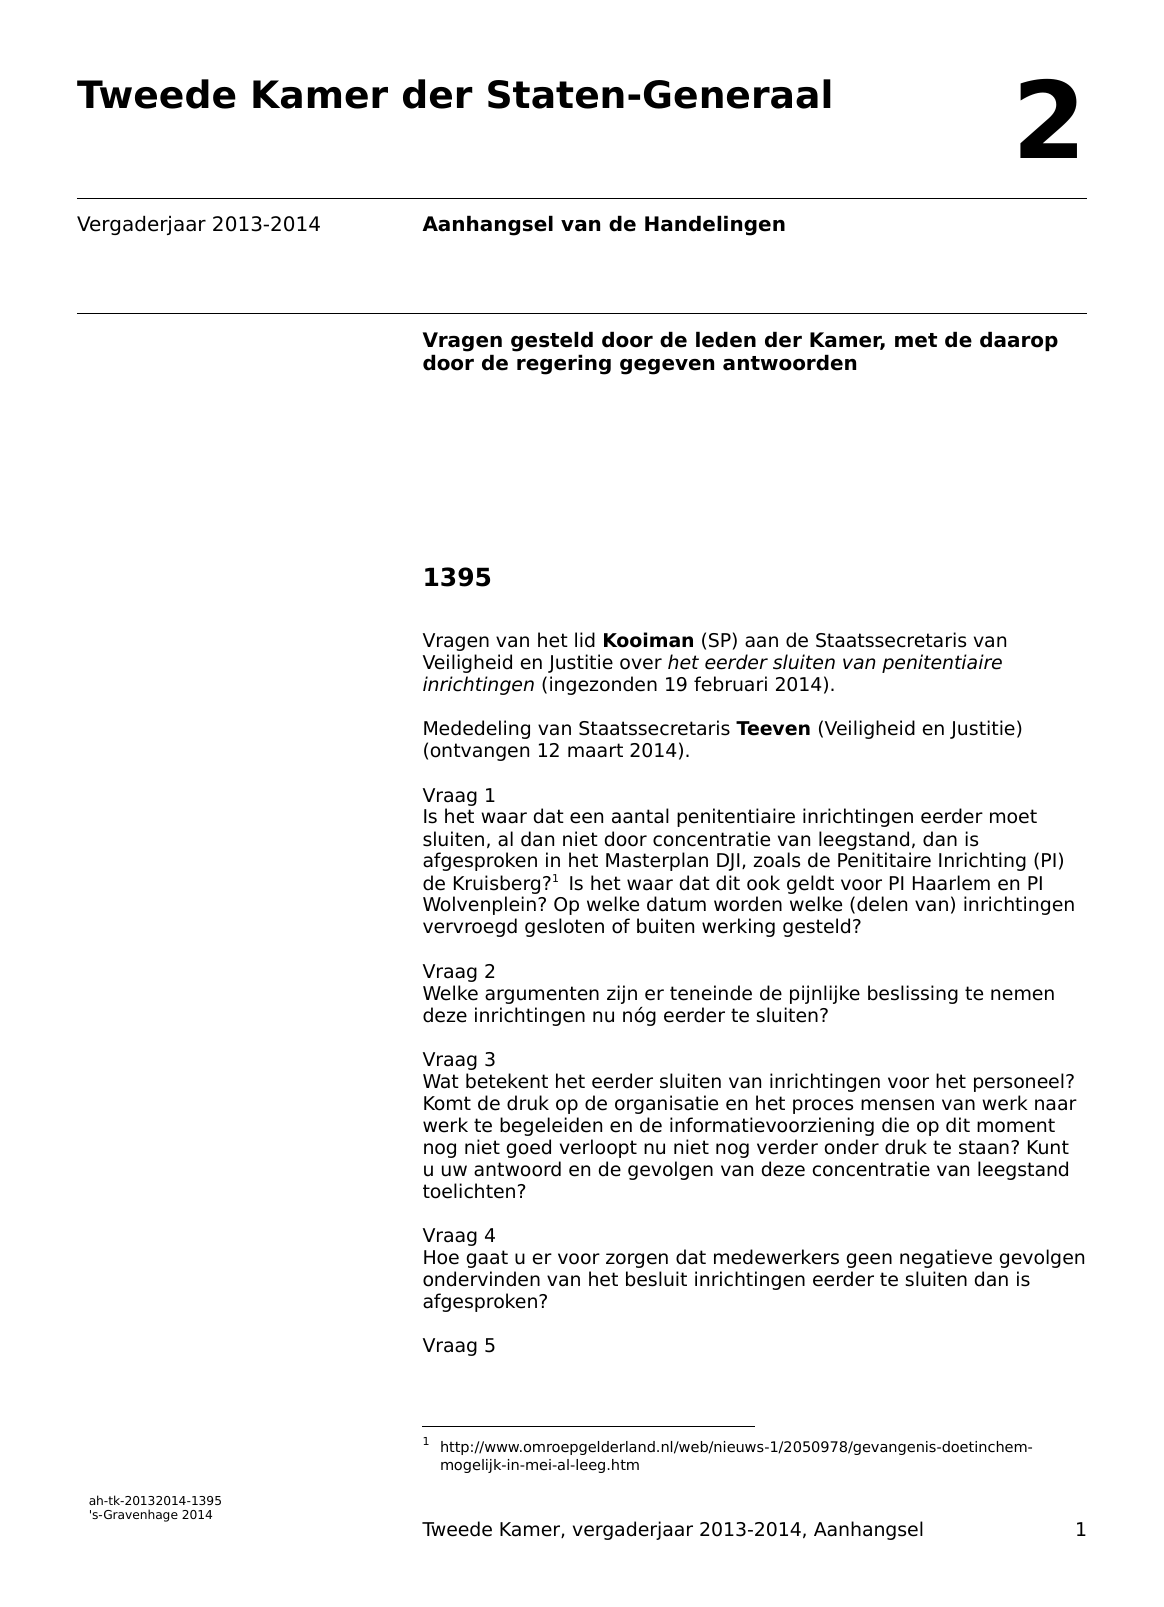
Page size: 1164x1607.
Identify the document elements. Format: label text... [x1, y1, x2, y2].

table_header Tweede Kamer der Staten-Generaal [77, 59, 886, 198]
text Vraag 5 [422, 1335, 1087, 1357]
text Welke argumenten zijn er teneinde de pijnlijke beslissing te nemen deze inrichtingen nu nóg eerder te sluiten? [422, 982, 1087, 1026]
text 1395 [422, 563, 1087, 592]
text Mededeling van Staatssecretaris Teeven (Veiligheid en Justitie) (ontvangen 12 maart 2014). [422, 718, 1087, 762]
table_cell Aanhangsel van de Handelingen [422, 199, 1087, 313]
table_cell [77, 314, 422, 375]
text Vraag 2 [422, 961, 1087, 982]
text Vraag 3 [422, 1049, 1087, 1071]
text 's-Gravenhage 2014 [88, 1508, 323, 1522]
table_cell Vergaderjaar 2013-2014 [77, 199, 422, 313]
text Vragen van het lid Kooiman (SP) aan de Staatssecretaris van Veiligheid en Justitie over het eerder sluiten van penitentiaire inrichtingen (ingezonden 19 februari 2014). [422, 630, 1087, 696]
text Vraag 1 [422, 784, 1087, 806]
text http://www.omroepgelderland.nl/web/nieuws-1/2050978/gevangenis-doetinchem-mogelijk-in-mei-al-leeg.htm [422, 1435, 1087, 1474]
text Vraag 4 [422, 1225, 1087, 1247]
text Wat betekent het eerder sluiten van inrichtingen voor het personeel? Komt de druk op de organisatie en het proces mensen van werk naar werk te begeleiden en de informatievoorziening die op dit moment nog niet goed verloopt nu niet nog verder onder druk te staan? Kunt u uw antwoord en de gevolgen van deze concentratie van leegstand toelichten? [422, 1071, 1087, 1202]
table_cell Vragen gesteld door de leden der Kamer, met de daarop door de regering gegeven antwoorden [422, 314, 1087, 375]
text Is het waar dat een aantal penitentiaire inrichtingen eerder moet sluiten, al dan niet door concentratie van leegstand, dan is afgesproken in het Masterplan DJI, zoals de Penititaire Inrichting (PI) de Kruisberg? Is het waar dat dit ook geldt voor PI Haarlem en PI Wolvenplein? Op welke datum worden welke (delen van) inrichtingen vervroegd gesloten of buiten werking gesteld? [422, 806, 1087, 938]
table_header 2 [886, 59, 1087, 198]
text Hoe gaat u er voor zorgen dat medewerkers geen negatieve gevolgen ondervinden van het besluit inrichtingen eerder te sluiten dan is afgesproken? [422, 1247, 1087, 1313]
text ah-tk-20132014-1395 [88, 1494, 323, 1508]
